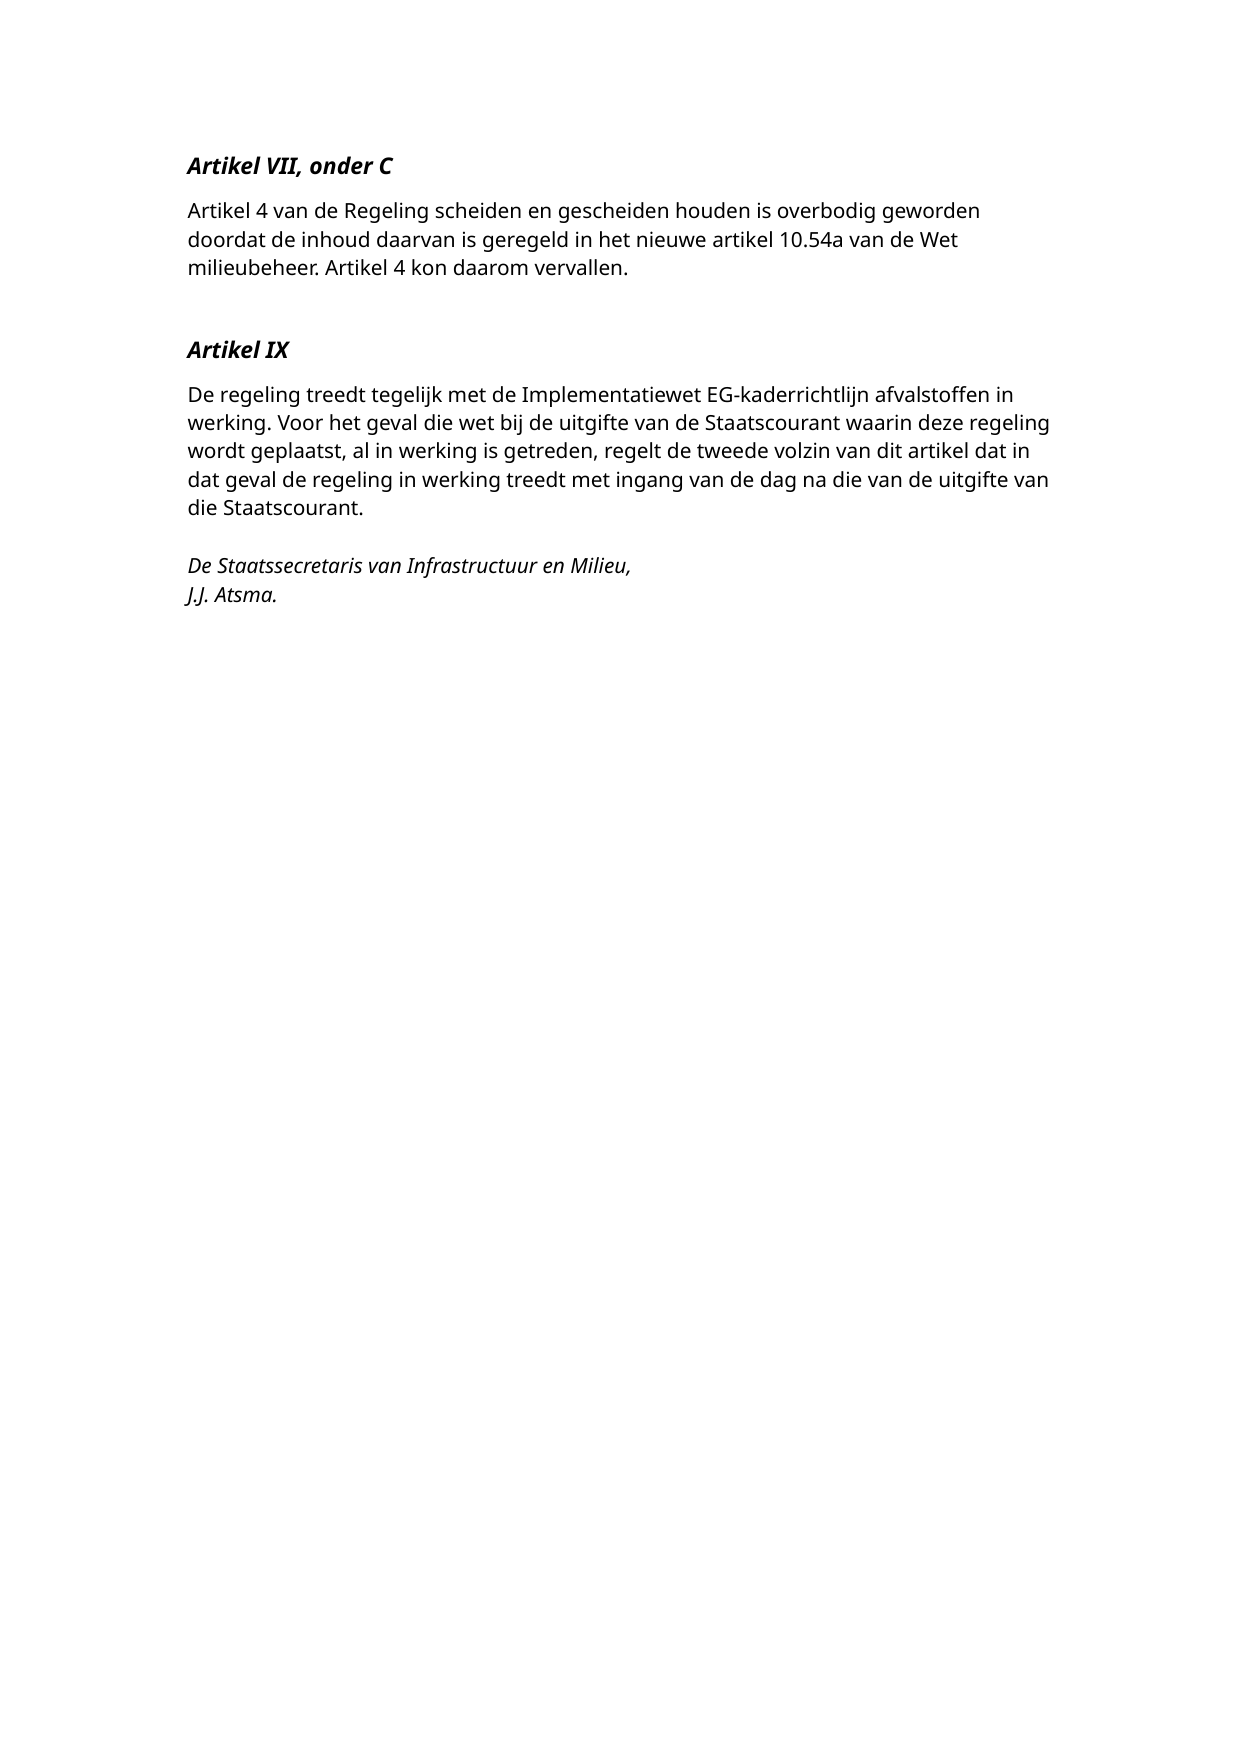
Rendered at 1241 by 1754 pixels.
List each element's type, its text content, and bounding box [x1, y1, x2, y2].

subtitle Artikel IX [187, 333, 1053, 365]
text De regeling treedt tegelijk met de Implementatiewet EG-kaderrichtlijn afvalstoffen in werking. Voor het geval die wet bij de uitgifte van de Staatscourant waarin deze regeling wordt geplaatst, al in werking is getreden, regelt de tweede volzin van dit artikel dat in dat geval de regeling in werking treedt met ingang van de dag na die van de uitgifte van die Staatscourant. [187, 380, 1053, 522]
text De Staatssecretaris van Infrastructuur en Milieu, [187, 551, 1053, 580]
text J.J. Atsma. [187, 580, 1053, 608]
subtitle Artikel VII, onder C [187, 150, 1053, 181]
text Artikel 4 van de Regeling scheiden en gescheiden houden is overbodig geworden doordat de inhoud daarvan is geregeld in het nieuwe artikel 10.54a van de Wet milieubeheer. Artikel 4 kon daarom vervallen. [187, 196, 1053, 282]
